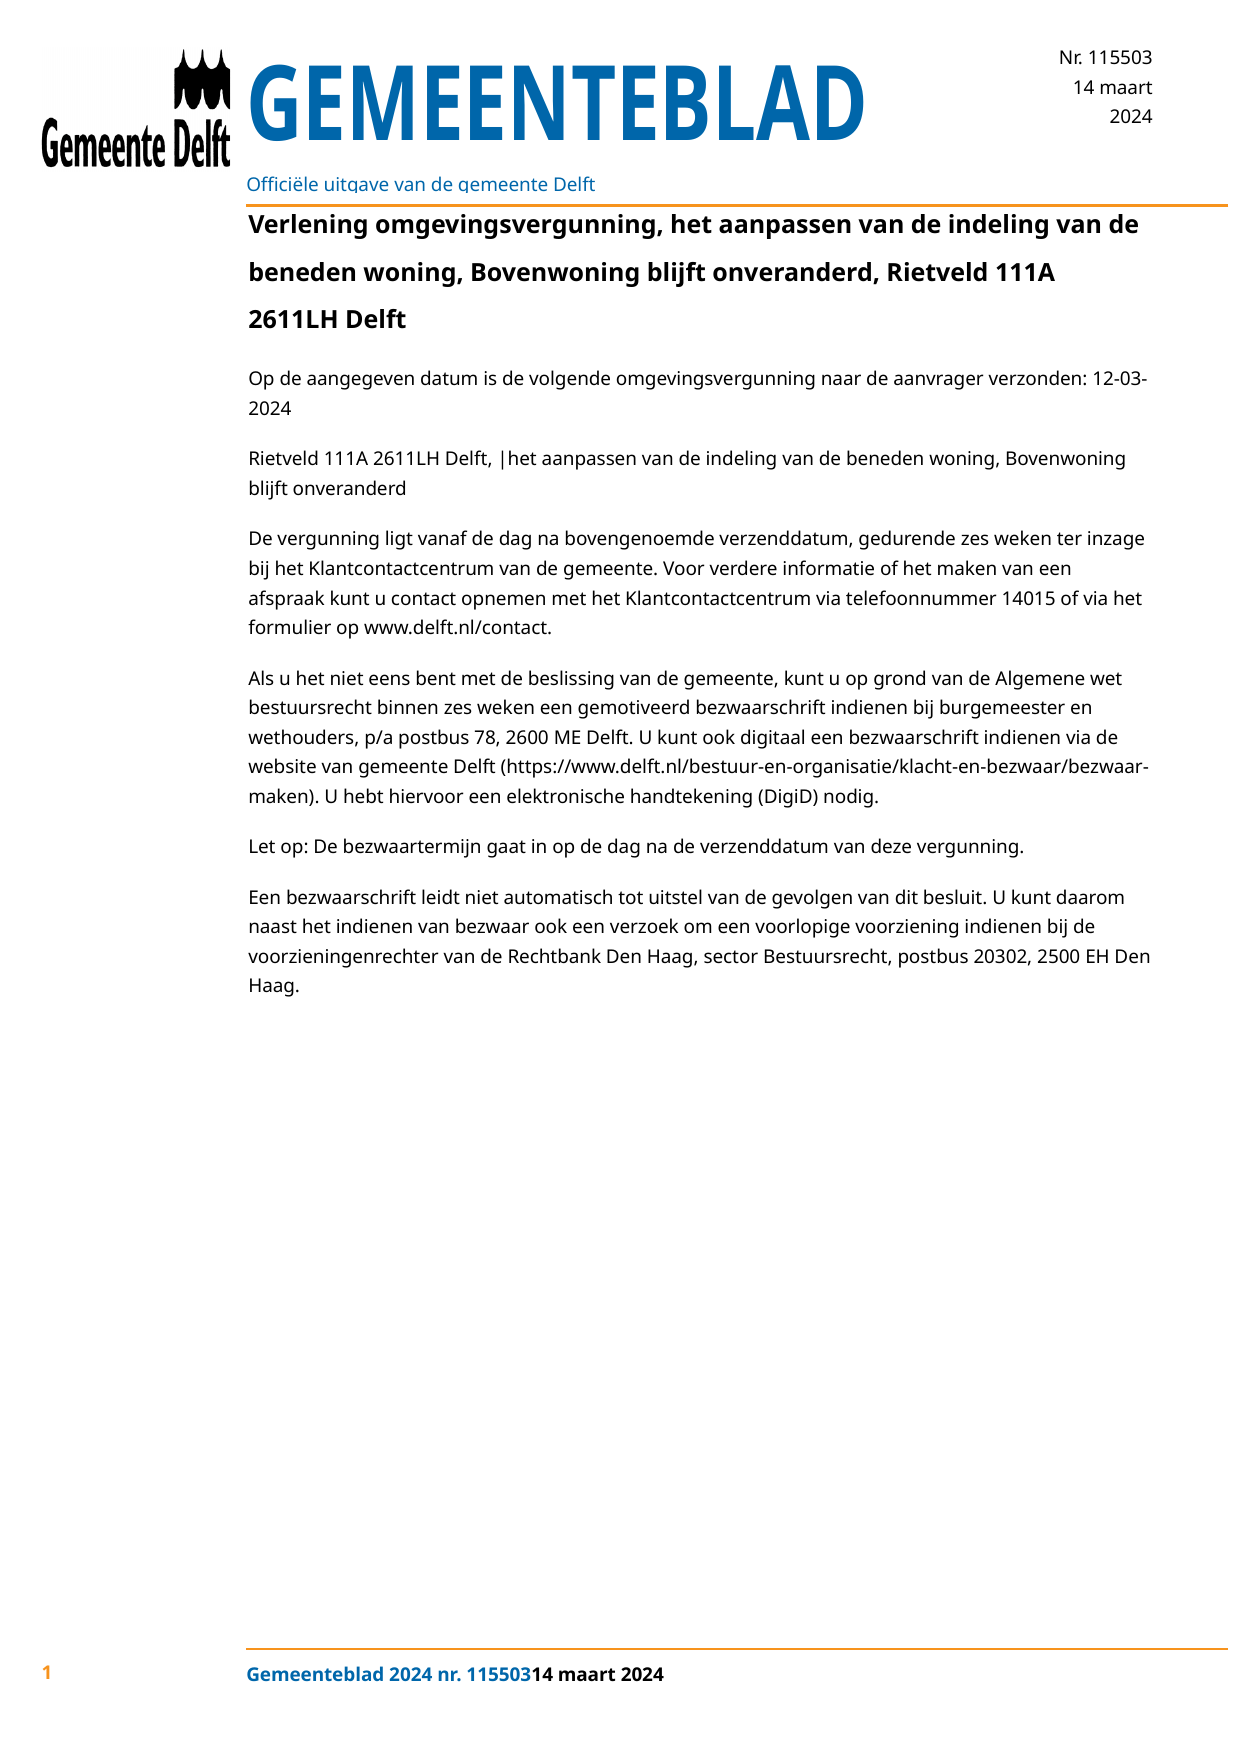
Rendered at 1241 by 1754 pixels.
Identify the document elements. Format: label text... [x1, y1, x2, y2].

text Een bezwaarschrift leidt niet automatisch tot uitstel van de gevolgen van dit besluit. U kunt daarom naast het indienen van bezwaar ook een verzoek om een voorlopige voorziening indienen bij de voorzieningenrechter van de Rechtbank Den Haag, sector Bestuursrecht, postbus 20302, 2500 EH Den Haag. [248, 884, 1152, 998]
text Verlening omgevingsvergunning, het aanpassen van de indeling van de beneden woning, Bovenwoning blijft onveranderd, Rietveld 111A 2611LH Delft [248, 207, 1152, 336]
text Rietveld 111A 2611LH Delft, |het aanpassen van de indeling van de beneden woning, Bovenwoning blijft onveranderd [248, 446, 1152, 501]
text De vergunning ligt vanaf de dag na bovengenoemde verzenddatum, gedurende zes weken ter inzage bij het Klantcontactcentrum van de gemeente. Voor verdere informatie of het maken van een afspraak kunt u contact opnemen met het Klantcontactcentrum via telefoonnummer 14015 of via het formulier op www.delft.nl/contact. [248, 526, 1152, 640]
text Let op: De bezwaartermijn gaat in op de dag na de verzenddatum van deze vergunning. [248, 833, 1152, 859]
text Op de aangegeven datum is de volgende omgevingsvergunning naar de aanvrager verzonden: 12-03-2024 [248, 366, 1152, 421]
text Als u het niet eens bent met de beslissing van de gemeente, kunt u op grond van de Algemene wet bestuursrecht binnen zes weken een gemotiveerd bezwaarschrift indienen bij burgemeester en wethouders, p/a postbus 78, 2600 ME Delft. U kunt ook digitaal een bezwaarschrift indienen via de website van gemeente Delft (https://www.delft.nl/bestuur-en-organisatie/klacht-en-bezwaar/bezwaar-maken). U hebt hiervoor een elektronische handtekening (DigiD) nodig. [248, 665, 1152, 809]
picture [41, 47, 231, 172]
